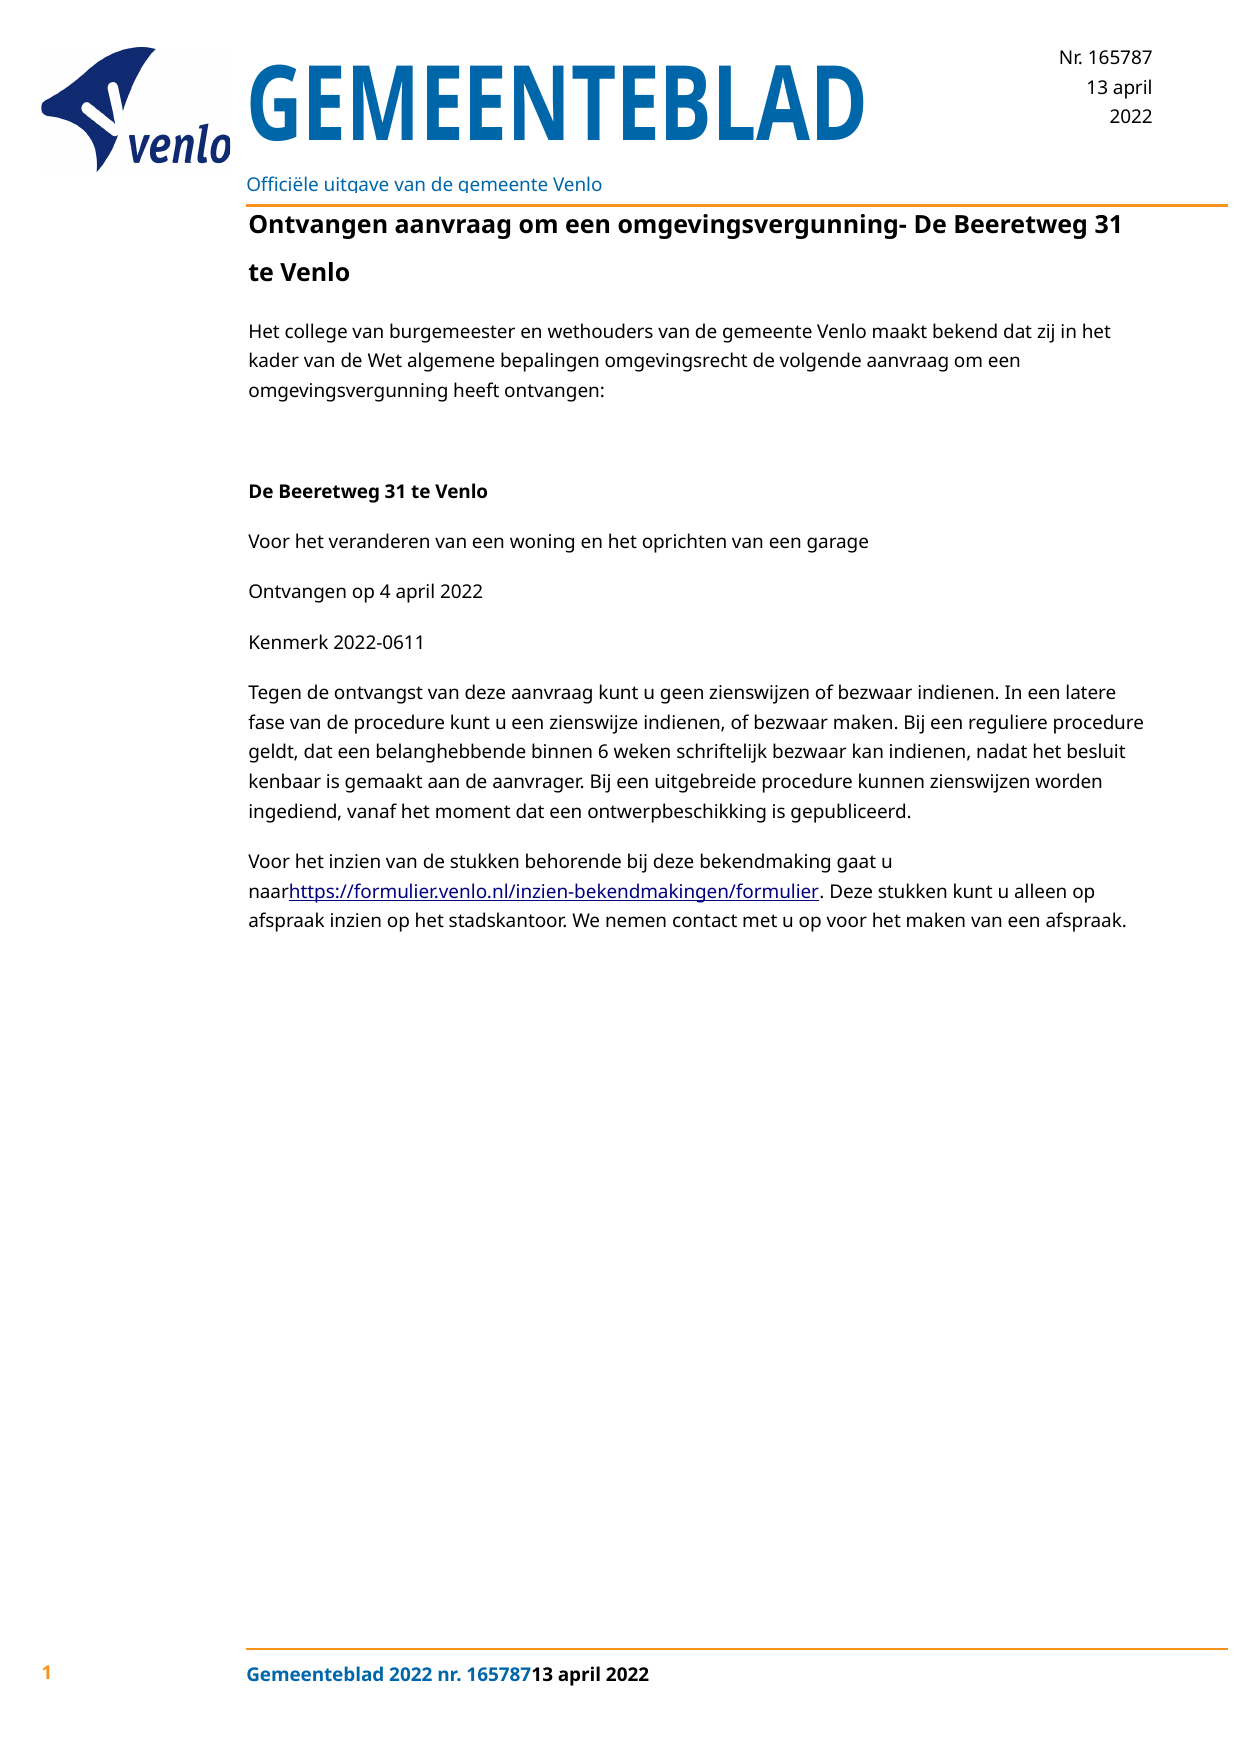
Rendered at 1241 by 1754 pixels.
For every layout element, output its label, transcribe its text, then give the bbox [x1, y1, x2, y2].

text Voor het veranderen van een woning en het oprichten van een garage [248, 528, 1152, 554]
text Ontvangen aanvraag om een omgevingsvergunning- De Beeretweg 31 te Venlo [248, 207, 1152, 288]
text Ontvangen op 4 april 2022 [248, 579, 1152, 604]
text Het college van burgemeester en wethouders van de gemeente Venlo maakt bekend dat zij in het kader van de Wet algemene bepalingen omgevingsrecht de volgende aanvraag om een omgevingsvergunning heeft ontvangen: [248, 318, 1152, 403]
text De Beeretweg 31 te Venlo [248, 478, 1152, 504]
picture [41, 47, 231, 172]
text Kenmerk 2022-0611 [248, 629, 1152, 655]
text Tegen de ontvangst van deze aanvraag kunt u geen zienswijzen of bezwaar indienen. In een latere fase van de procedure kunt u een zienswijze indienen, of bezwaar maken. Bij een reguliere procedure geldt, dat een belanghebbende binnen 6 weken schriftelijk bezwaar kan indienen, nadat het besluit kenbaar is gemaakt aan de aanvrager. Bij een uitgebreide procedure kunnen zienswijzen worden ingediend, vanaf het moment dat een ontwerpbeschikking is gepubliceerd. [248, 679, 1152, 824]
text Voor het inzien van de stukken behorende bij deze bekendmaking gaat u naarhttps://formulier.venlo.nl/inzien-bekendmakingen/formulier. Deze stukken kunt u alleen op afspraak inzien op het stadskantoor. We nemen contact met u op voor het maken van een afspraak. [248, 848, 1152, 933]
